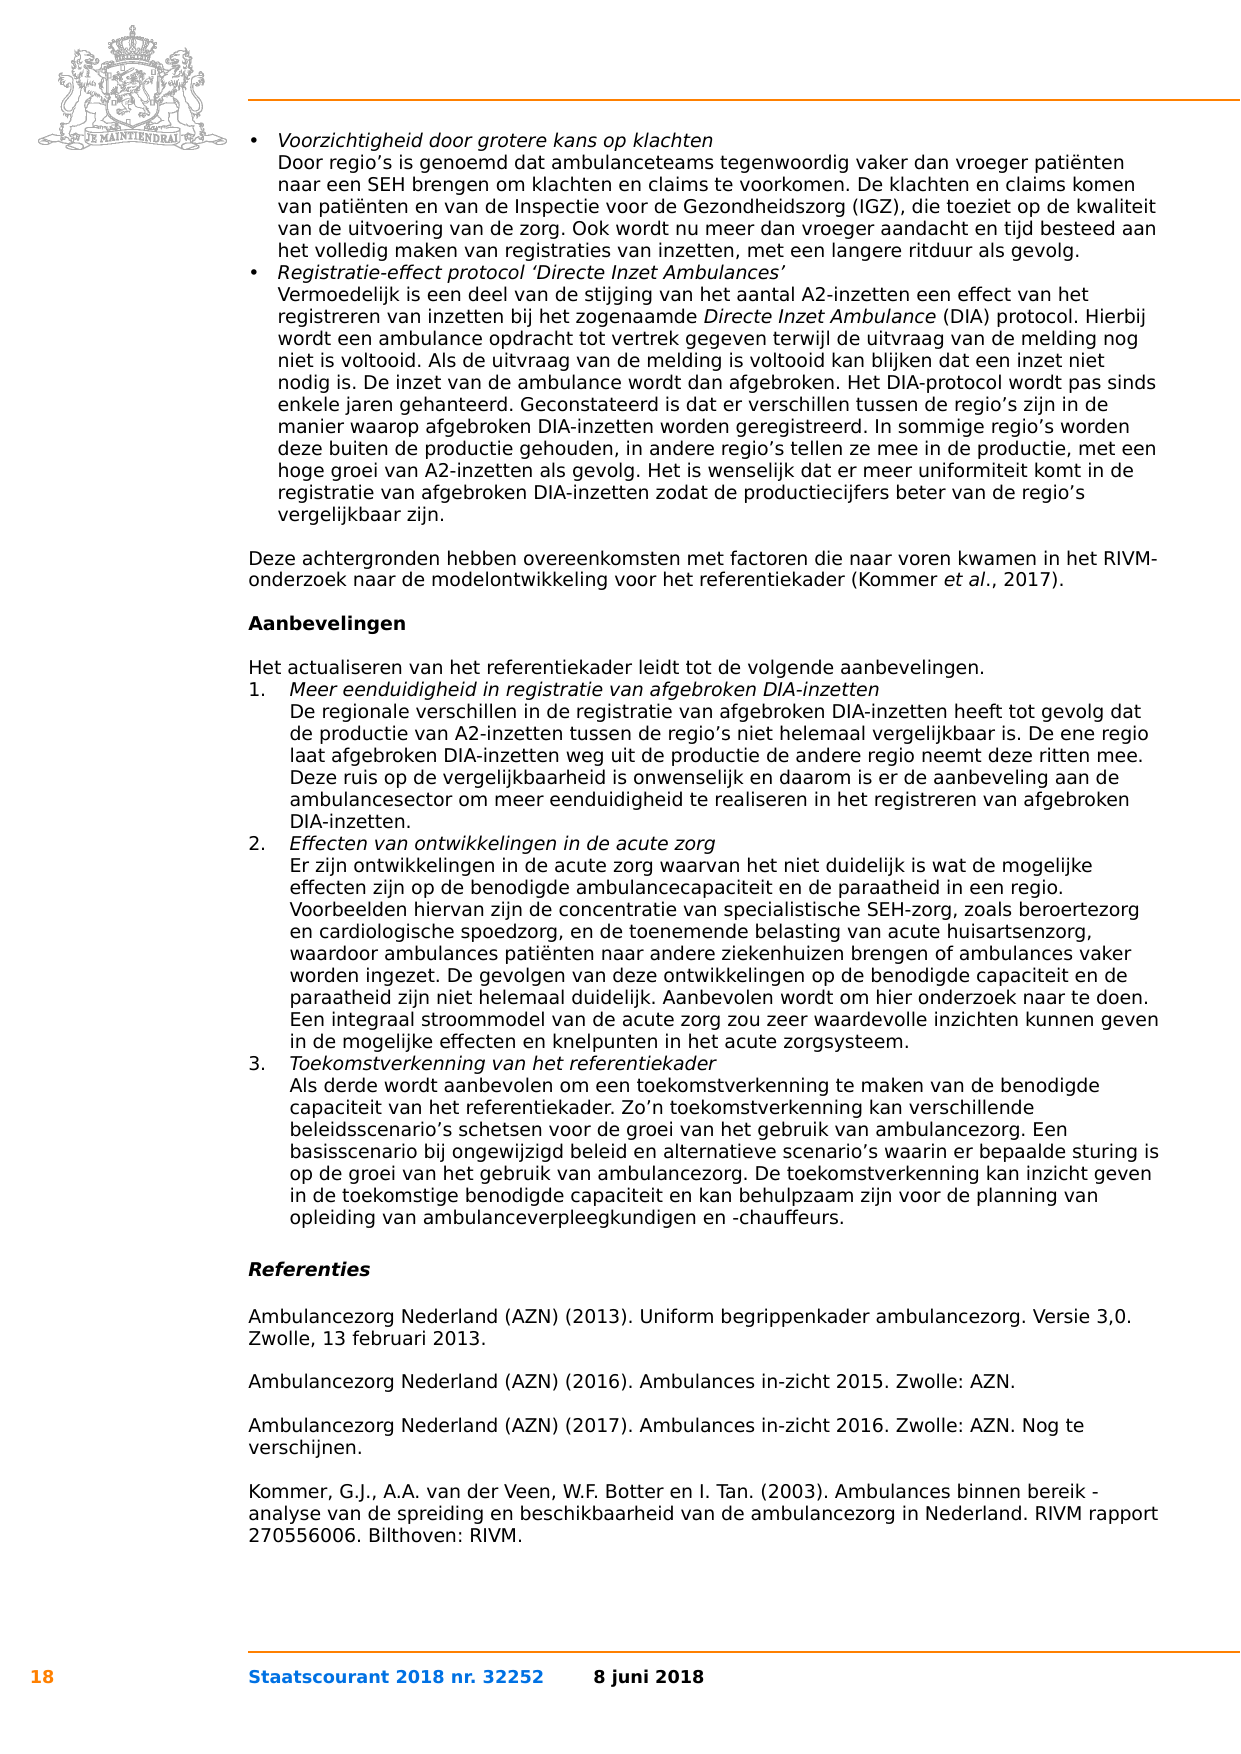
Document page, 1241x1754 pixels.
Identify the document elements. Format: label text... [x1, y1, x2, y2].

text 2. Effecten van ontwikkelingen in de acute zorg [248, 833, 1163, 855]
text 1. Meer eenduidigheid in registratie van afgebroken DIA-inzetten [248, 679, 1163, 701]
text Deze achtergronden hebben overeenkomsten met factoren die naar voren kwamen in het RIVM-onderzoek naar de modelontwikkeling voor het referentiekader (Kommer et al., 2017). [248, 547, 1163, 591]
subtitle Referenties [248, 1258, 1163, 1281]
text Vermoedelijk is een deel van de stijging van het aantal A2-inzetten een effect van het registreren van inzetten bij het zogenaamde Directe Inzet Ambulance (DIA) protocol. Hierbij wordt een ambulance opdracht tot vertrek gegeven terwijl de uitvraag van de melding nog niet is voltooid. Als de uitvraag van de melding is voltooid kan blijken dat een inzet niet nodig is. De inzet van de ambulance wordt dan afgebroken. Het DIA-protocol wordt pas sinds enkele jaren gehanteerd. Geconstateerd is dat er verschillen tussen de regio’s zijn in de manier waarop afgebroken DIA-inzetten worden geregistreerd. In sommige regio’s worden deze buiten de productie gehouden, in andere regio’s tellen ze mee in de productie, met een hoge groei van A2-inzetten als gevolg. Het is wenselijk dat er meer uniformiteit komt in de registratie van afgebroken DIA-inzetten zodat de productiecijfers beter van de regio’s vergelijkbaar zijn. [277, 284, 1163, 526]
picture [38, 25, 227, 150]
text • Registratie-effect protocol ‘Directe Inzet Ambulances’ [248, 262, 1163, 284]
text Als derde wordt aanbevolen om een toekomstverkenning te maken van de benodigde capaciteit van het referentiekader. Zo’n toekomstverkenning kan verschillende beleidsscenario’s schetsen voor de groei van het gebruik van ambulancezorg. Een basisscenario bij ongewijzigd beleid en alternatieve scenario’s waarin er bepaalde sturing is op de groei van het gebruik van ambulancezorg. De toekomstverkenning kan inzicht geven in de toekomstige benodigde capaciteit en kan behulpzaam zijn voor de planning van opleiding van ambulanceverpleegkundigen en -chauffeurs. [289, 1075, 1163, 1228]
subtitle Aanbevelingen [248, 613, 1163, 635]
text 3. Toekomstverkenning van het referentiekader [248, 1053, 1163, 1075]
text Ambulancezorg Nederland (AZN) (2016). Ambulances in-zicht 2015. Zwolle: AZN. [248, 1371, 1163, 1393]
text Het actualiseren van het referentiekader leidt tot de volgende aanbevelingen. [248, 657, 1163, 679]
text Er zijn ontwikkelingen in de acute zorg waarvan het niet duidelijk is wat de mogelijke effecten zijn op de benodigde ambulancecapaciteit en de paraatheid in een regio. Voorbeelden hiervan zijn de concentratie van specialistische SEH-zorg, zoals beroertezorg en cardiologische spoedzorg, en de toenemende belasting van acute huisartsenzorg, waardoor ambulances patiënten naar andere ziekenhuizen brengen of ambulances vaker worden ingezet. De gevolgen van deze ontwikkelingen op de benodigde capaciteit en de paraatheid zijn niet helemaal duidelijk. Aanbevolen wordt om hier onderzoek naar te doen. Een integraal stroommodel van de acute zorg zou zeer waardevolle inzichten kunnen geven in de mogelijke effecten en knelpunten in het acute zorgsysteem. [289, 855, 1163, 1053]
text Ambulancezorg Nederland (AZN) (2013). Uniform begrippenkader ambulancezorg. Versie 3,0. Zwolle, 13 februari 2013. [248, 1306, 1163, 1349]
text Door regio’s is genoemd dat ambulanceteams tegenwoordig vaker dan vroeger patiënten naar een SEH brengen om klachten en claims te voorkomen. De klachten en claims komen van patiënten en van de Inspectie voor de Gezondheidszorg (IGZ), die toeziet op de kwaliteit van de uitvoering van de zorg. Ook wordt nu meer dan vroeger aandacht en tijd besteed aan het volledig maken van registraties van inzetten, met een langere ritduur als gevolg. [277, 152, 1163, 262]
text Kommer, G.J., A.A. van der Veen, W.F. Botter en I. Tan. (2003). Ambulances binnen bereik - analyse van de spreiding en beschikbaarheid van de ambulancezorg in Nederland. RIVM rapport 270556006. Bilthoven: RIVM. [248, 1481, 1163, 1547]
text De regionale verschillen in de registratie van afgebroken DIA-inzetten heeft tot gevolg dat de productie van A2-inzetten tussen de regio’s niet helemaal vergelijkbaar is. De ene regio laat afgebroken DIA-inzetten weg uit de productie de andere regio neemt deze ritten mee. Deze ruis op de vergelijkbaarheid is onwenselijk en daarom is er de aanbeveling aan de ambulancesector om meer eenduidigheid te realiseren in het registreren van afgebroken DIA-inzetten. [289, 701, 1163, 833]
text Ambulancezorg Nederland (AZN) (2017). Ambulances in-zicht 2016. Zwolle: AZN. Nog te verschijnen. [248, 1415, 1163, 1459]
text • Voorzichtigheid door grotere kans op klachten [248, 130, 1163, 152]
